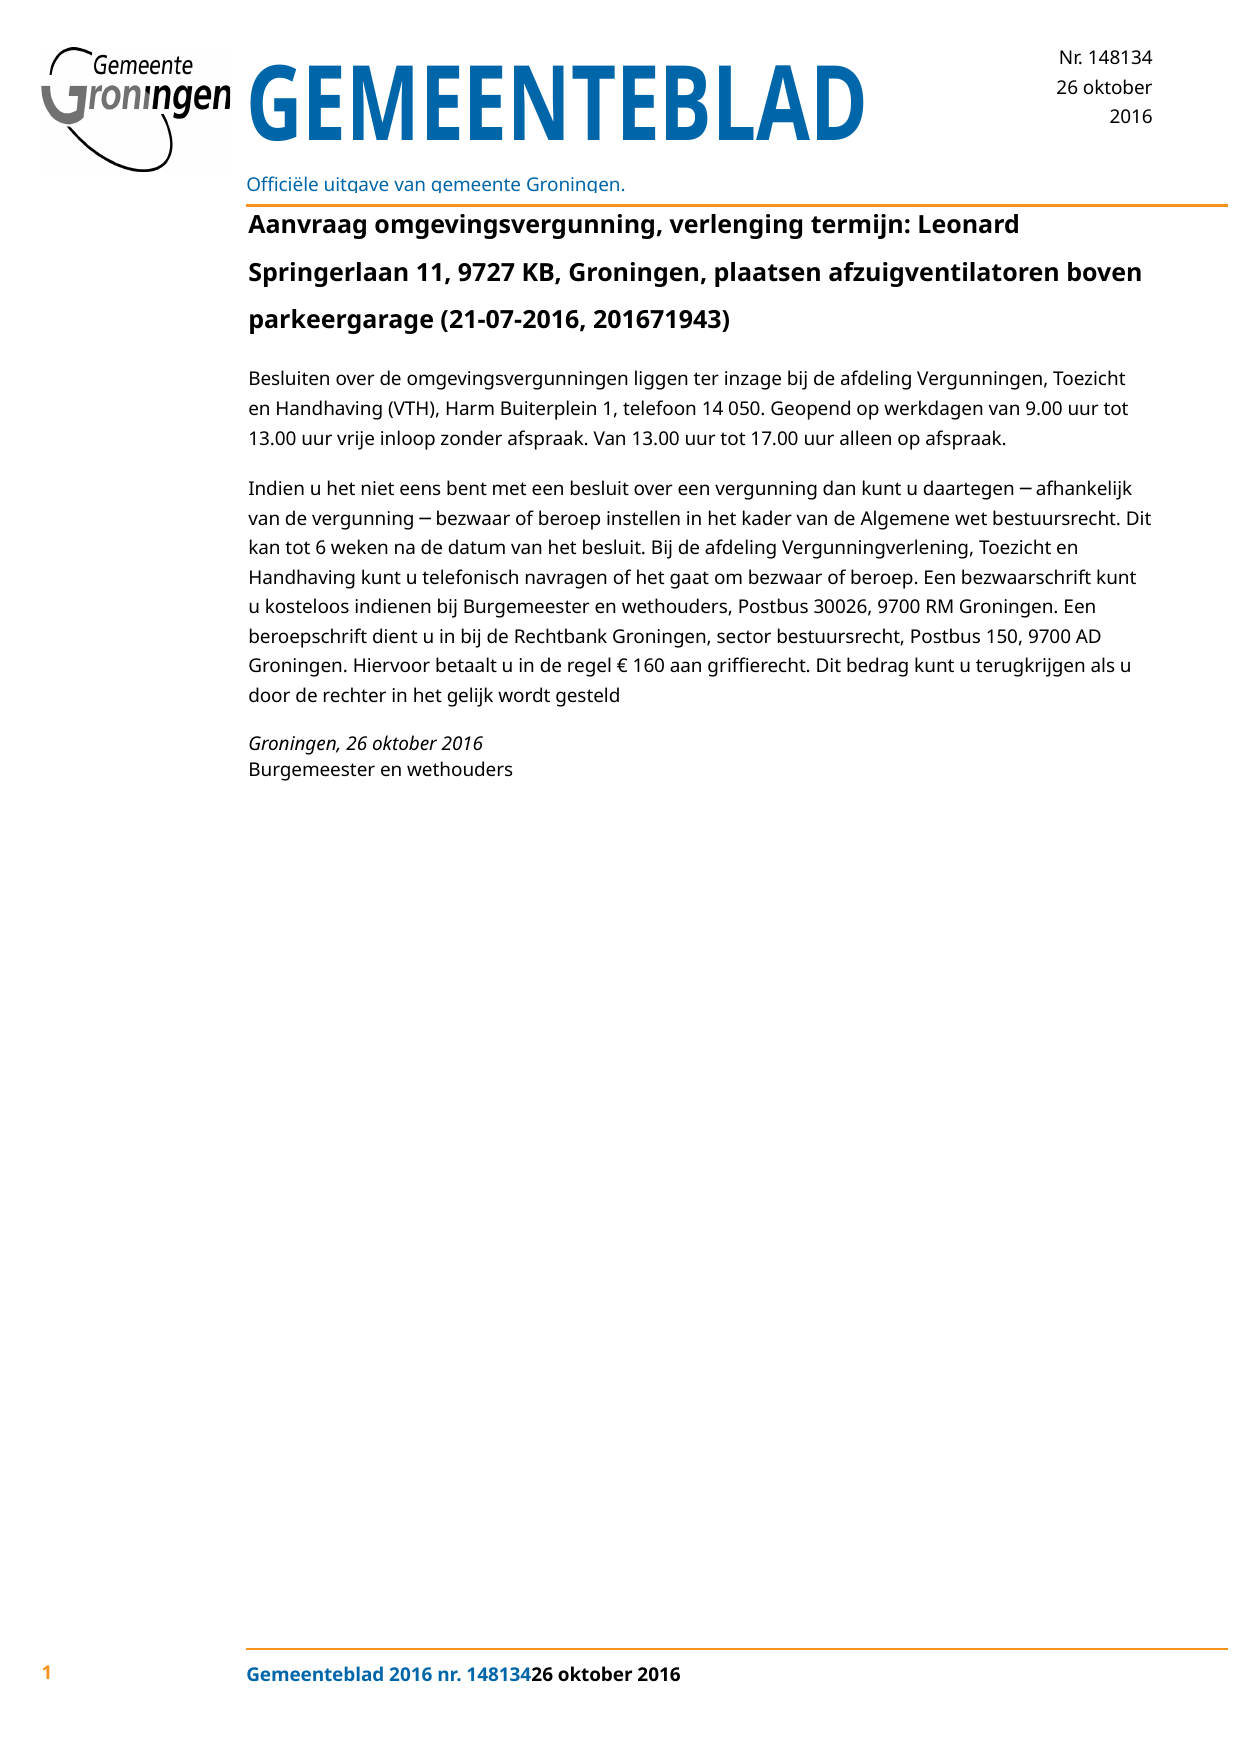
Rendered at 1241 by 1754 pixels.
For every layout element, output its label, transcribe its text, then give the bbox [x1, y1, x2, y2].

text Burgemeester en wethouders [248, 756, 1152, 781]
text Groningen, 26 oktober 2016 [248, 730, 1152, 756]
text Aanvraag omgevingsvergunning, verlenging termijn: Leonard Springerlaan 11, 9727 KB, Groningen, plaatsen afzuigventilatoren boven parkeergarage (21-07-2016, 201671943) [248, 207, 1152, 336]
picture [41, 47, 231, 172]
text Indien u het niet eens bent met een besluit over een vergunning dan kunt u daartegen ─ afhankelijk van de vergunning ─ bezwaar of beroep instellen in het kader van de Algemene wet bestuursrecht. Dit kan tot 6 weken na de datum van het besluit. Bij de afdeling Vergunningverlening, Toezicht en Handhaving kunt u telefonisch navragen of het gaat om bezwaar of beroep. Een bezwaarschrift kunt u kosteloos indienen bij Burgemeester en wethouders, Postbus 30026, 9700 RM Groningen. Een beroepschrift dient u in bij de Rechtbank Groningen, sector bestuursrecht, Postbus 150, 9700 AD Groningen. Hiervoor betaalt u in de regel € 160 aan griffierecht. Dit bedrag kunt u terugkrijgen als u door de rechter in het gelijk wordt gesteld [248, 475, 1152, 708]
text Besluiten over de omgevingsvergunningen liggen ter inzage bij de afdeling Vergunningen, Toezicht en Handhaving (VTH), Harm Buiterplein 1, telefoon 14 050. Geopend op werkdagen van 9.00 uur tot 13.00 uur vrije inloop zonder afspraak. Van 13.00 uur tot 17.00 uur alleen op afspraak. [248, 366, 1152, 450]
